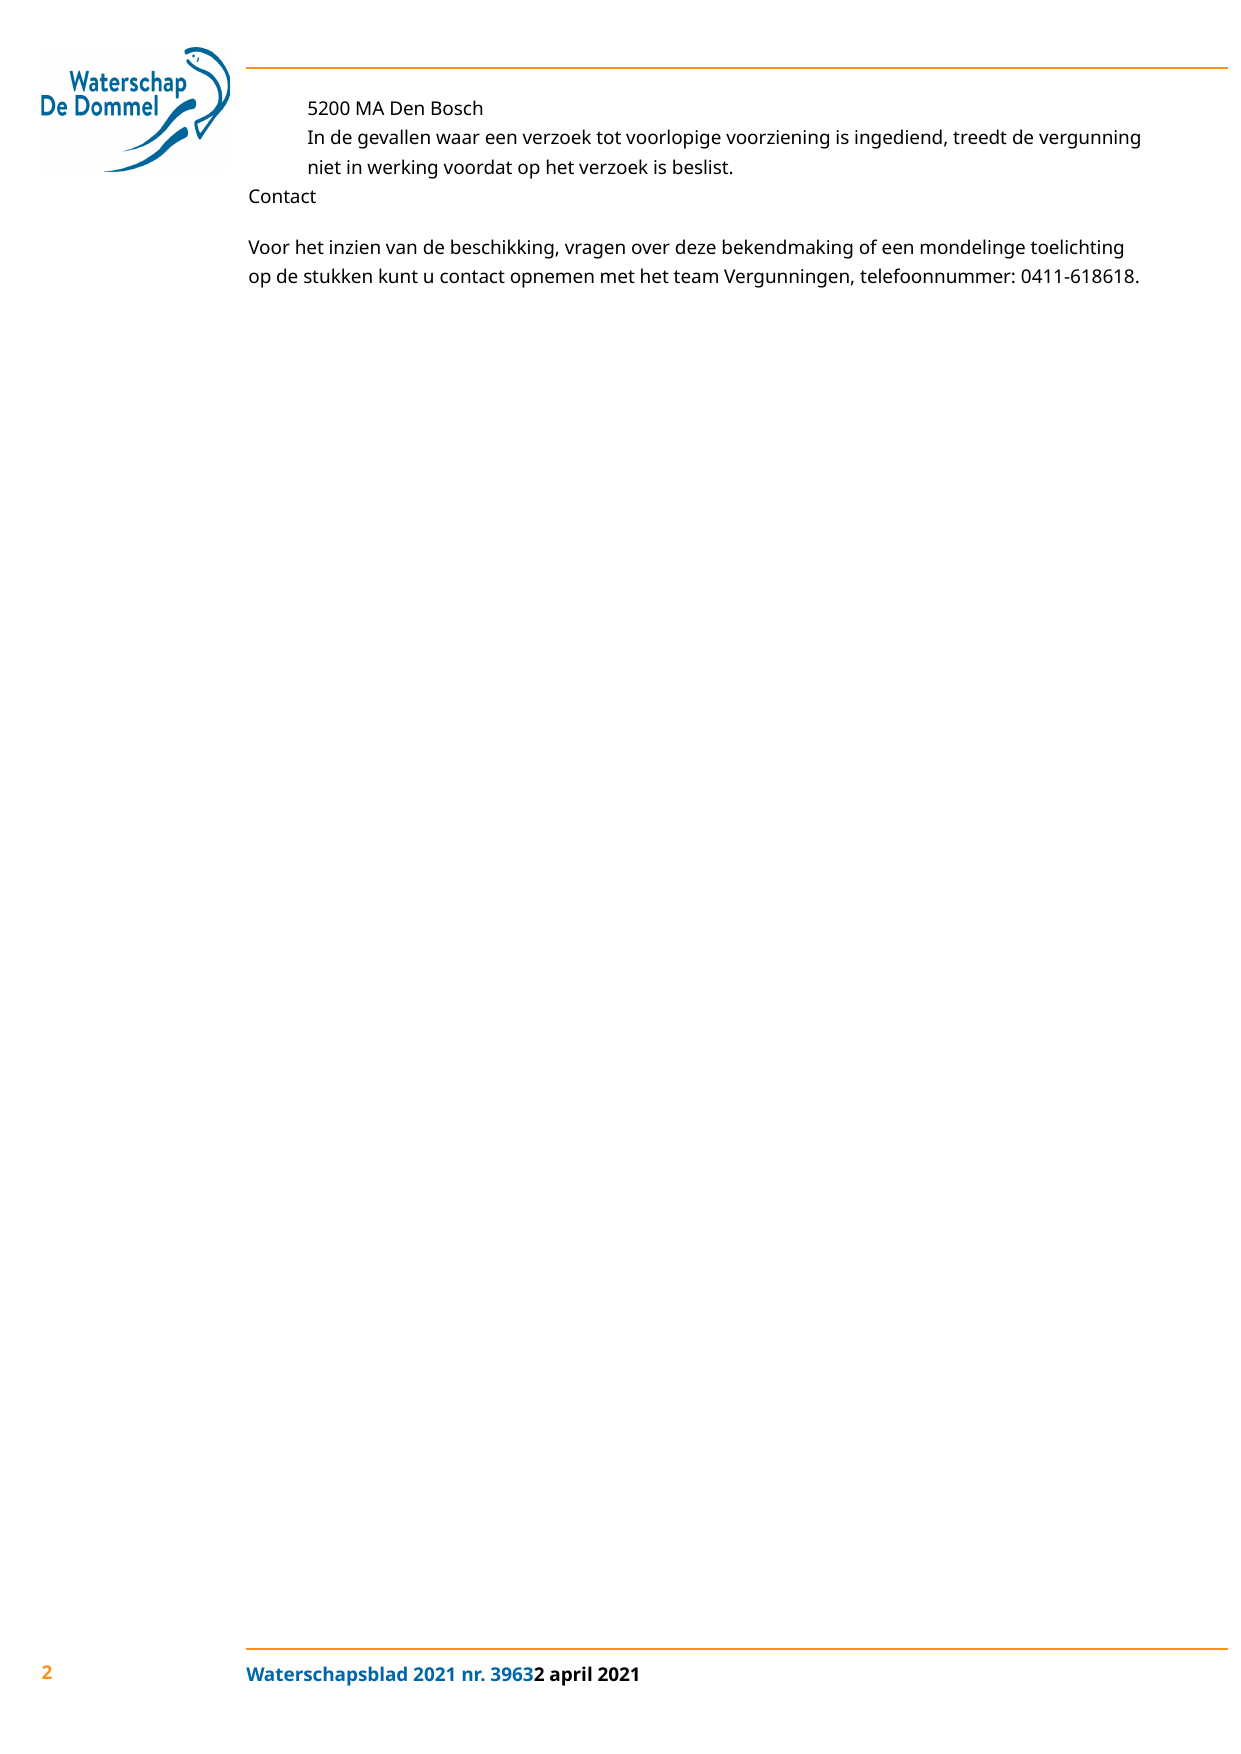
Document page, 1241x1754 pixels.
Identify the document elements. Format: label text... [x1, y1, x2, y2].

text Voor het inzien van de beschikking, vragen over deze bekendmaking of een mondelinge toelichting op de stukken kunt u contact opnemen met het team Vergunningen, telefoonnummer: 0411-618618. [248, 234, 1152, 289]
list In de gevallen waar een verzoek tot voorlopige voorziening is ingediend, treedt de vergunning niet in werking voordat op het verzoek is beslist. [248, 124, 1152, 180]
text Contact [248, 183, 1152, 209]
picture [45, 99, 51, 111]
list 5200 MA Den Bosch [248, 95, 1152, 121]
picture [41, 47, 231, 172]
picture [204, 47, 231, 76]
picture [198, 118, 210, 131]
